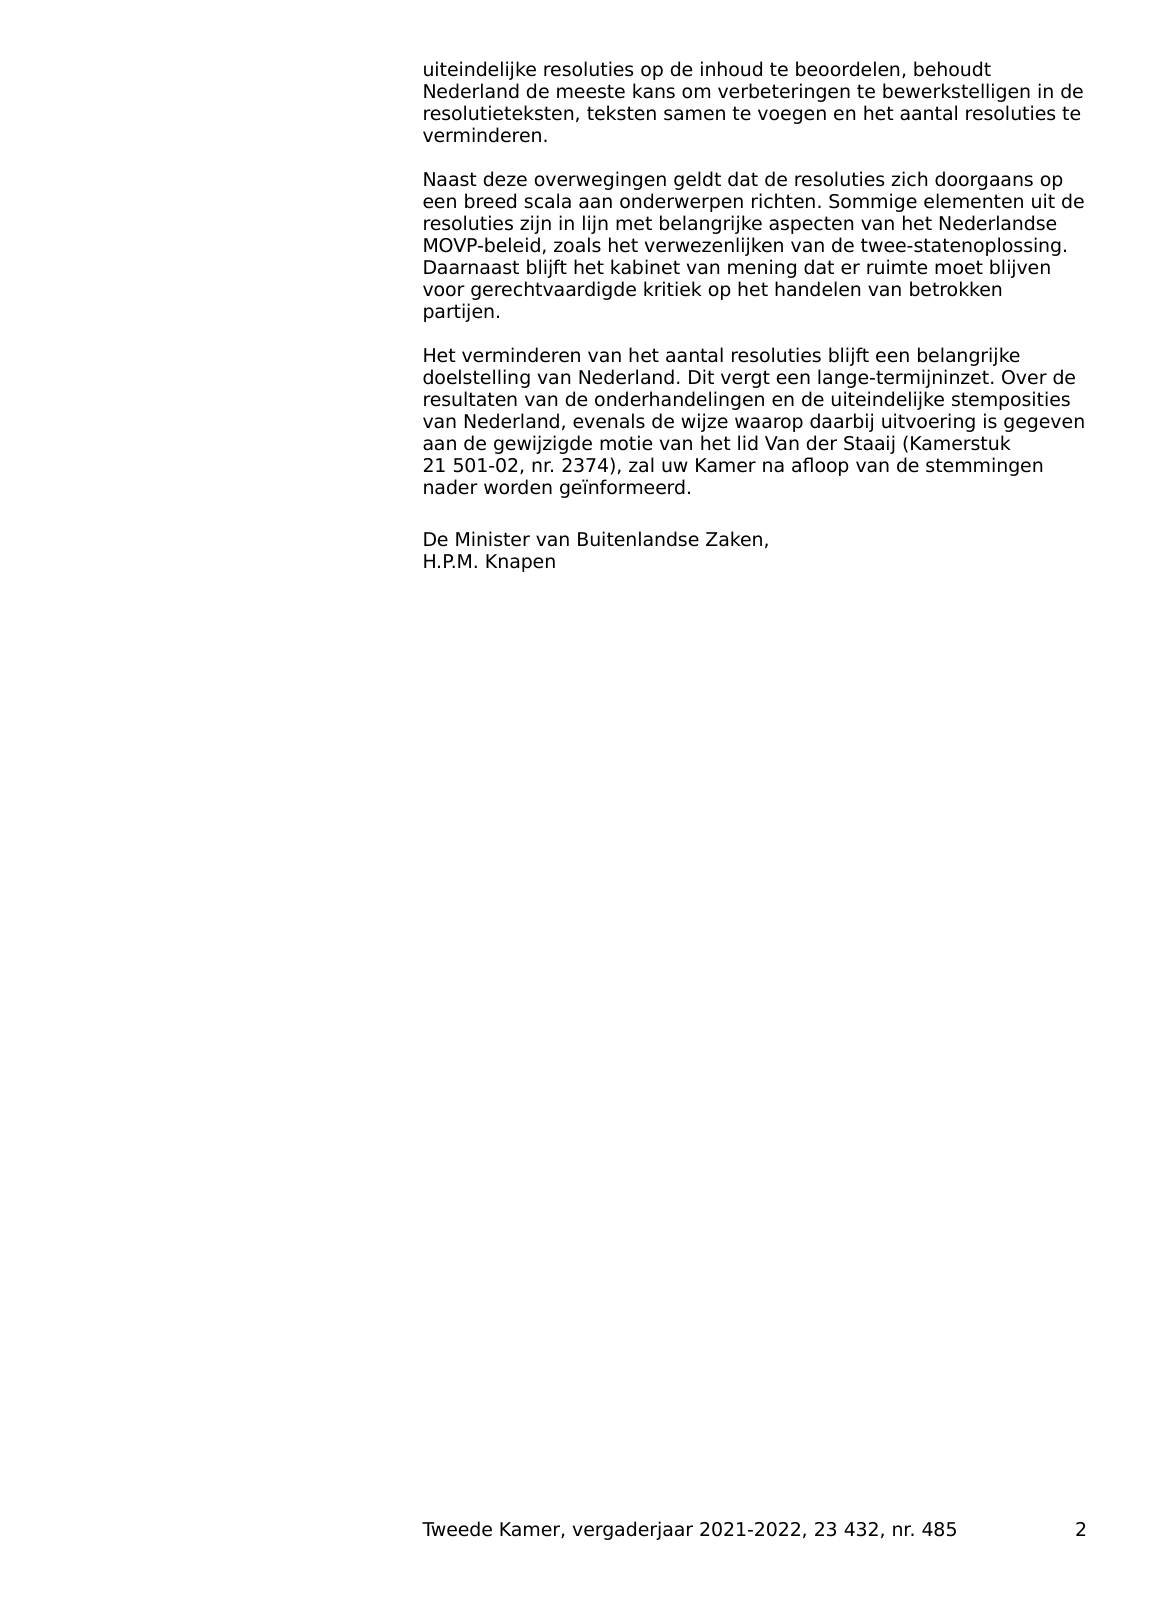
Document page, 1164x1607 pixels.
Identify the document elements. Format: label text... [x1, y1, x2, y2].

text Het verminderen van het aantal resoluties blijft een belangrijke doelstelling van Nederland. Dit vergt een lange-termijninzet. Over de resultaten van de onderhandelingen en de uiteindelijke stemposities van Nederland, evenals de wijze waarop daarbij uitvoering is gegeven aan de gewijzigde motie van het lid Van der Staaij (Kamerstuk 21 501-02, nr. 2374), zal uw Kamer na afloop van de stemmingen nader worden geïnformeerd. [422, 345, 1087, 499]
text uiteindelijke resoluties op de inhoud te beoordelen, behoudt Nederland de meeste kans om verbeteringen te bewerkstelligen in de resolutieteksten, teksten samen te voegen en het aantal resoluties te verminderen. [422, 59, 1087, 147]
text De Minister van Buitenlandse Zaken, H.P.M. Knapen [422, 529, 1087, 573]
text Naast deze overwegingen geldt dat de resoluties zich doorgaans op een breed scala aan onderwerpen richten. Sommige elementen uit de resoluties zijn in lijn met belangrijke aspecten van het Nederlandse MOVP-beleid, zoals het verwezenlijken van de twee-statenoplossing. Daarnaast blijft het kabinet van mening dat er ruimte moet blijven voor gerechtvaardigde kritiek op het handelen van betrokken partijen. [422, 169, 1087, 323]
